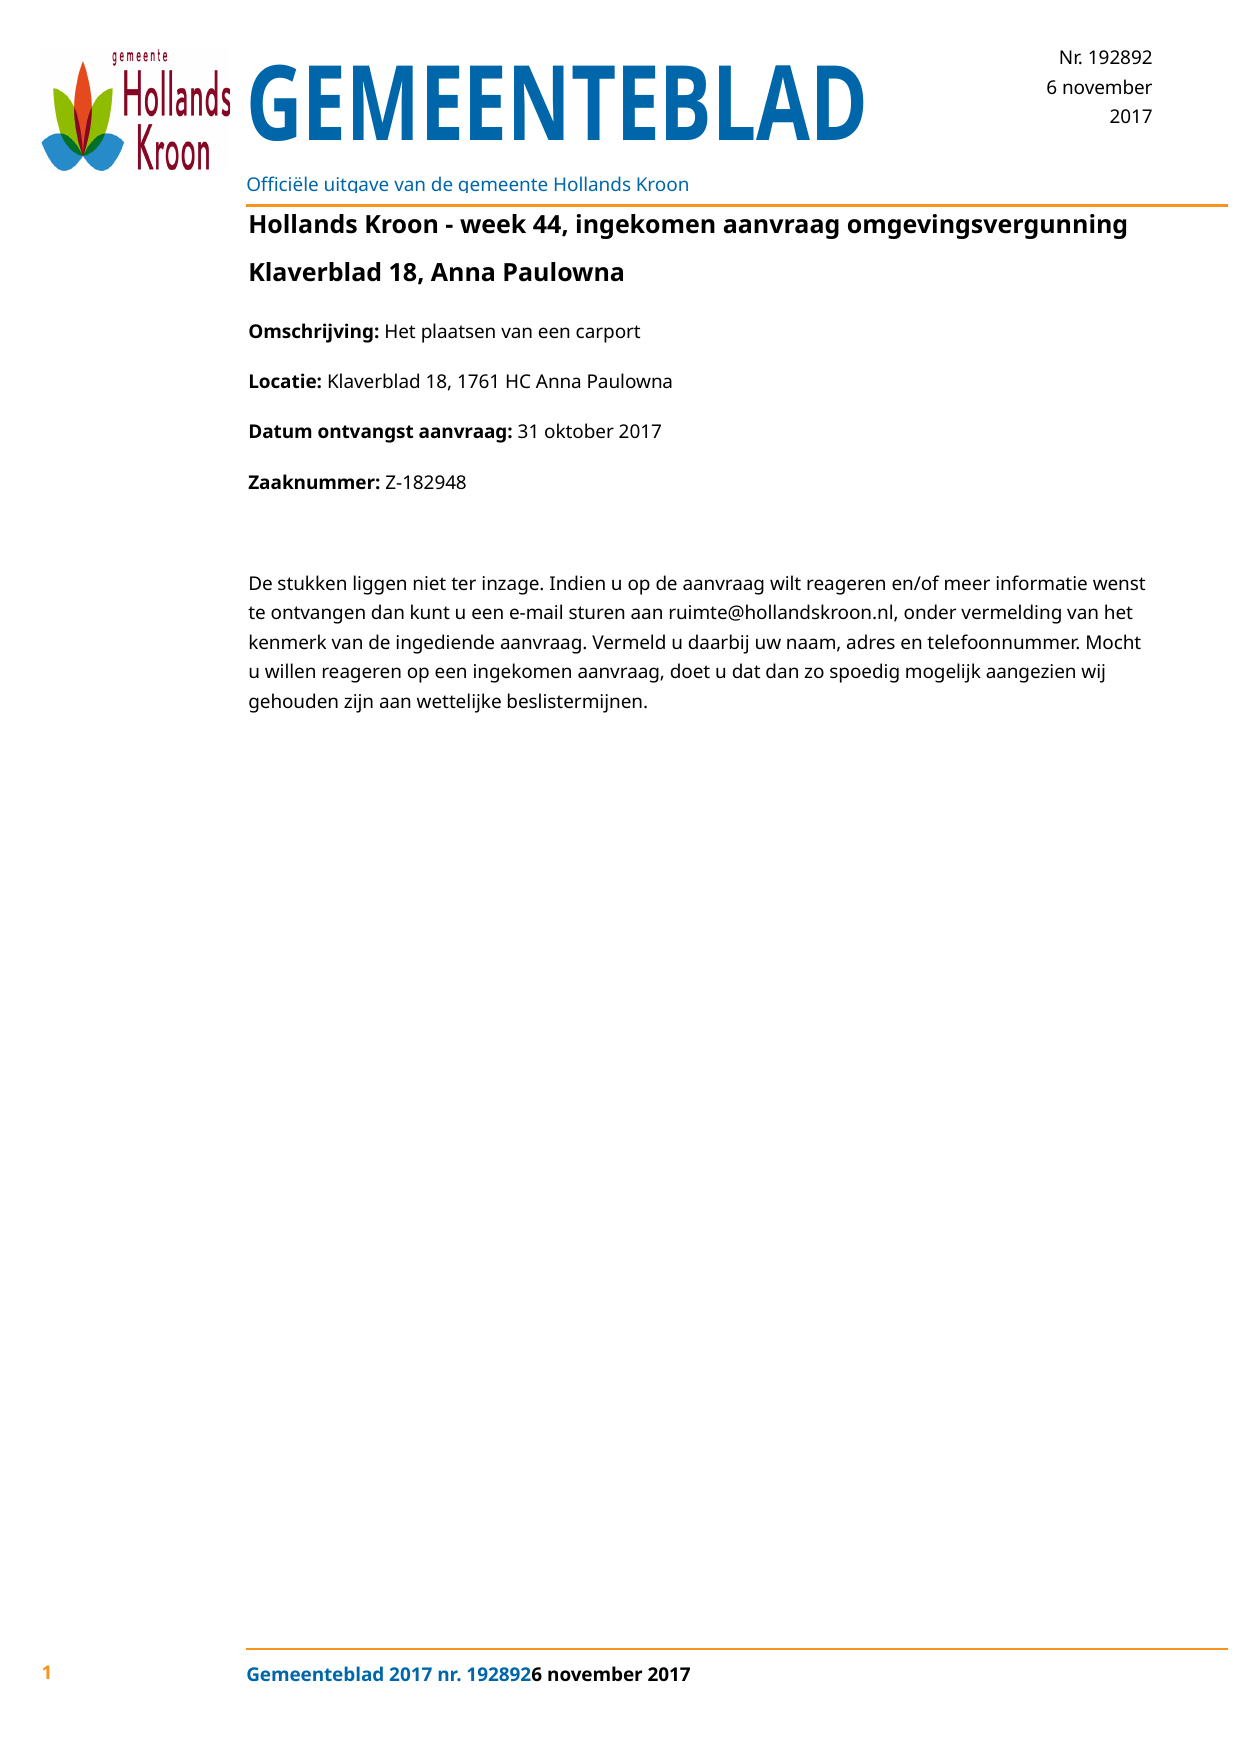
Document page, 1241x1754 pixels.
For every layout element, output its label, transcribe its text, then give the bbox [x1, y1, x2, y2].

text Hollands Kroon - week 44, ingekomen aanvraag omgevingsvergunning Klaverblad 18, Anna Paulowna [248, 207, 1152, 288]
text Datum ontvangst aanvraag: 31 oktober 2017 [248, 419, 1152, 444]
text Omschrijving: Het plaatsen van een carport [248, 318, 1152, 344]
picture [41, 47, 231, 172]
text Locatie: Klaverblad 18, 1761 HC Anna Paulowna [248, 368, 1152, 394]
text Zaaknummer: Z-182948 [248, 469, 1152, 495]
text De stukken liggen niet ter inzage. Indien u op de aanvraag wilt reageren en/of meer informatie wenst te ontvangen dan kunt u een e-mail sturen aan ruimte@hollandskroon.nl, onder vermelding van het kenmerk van de ingediende aanvraag. Vermeld u daarbij uw naam, adres en telefoonnummer. Mocht u willen reageren op een ingekomen aanvraag, doet u dat dan zo spoedig mogelijk aangezien wij gehouden zijn aan wettelijke beslistermijnen. [248, 570, 1152, 714]
